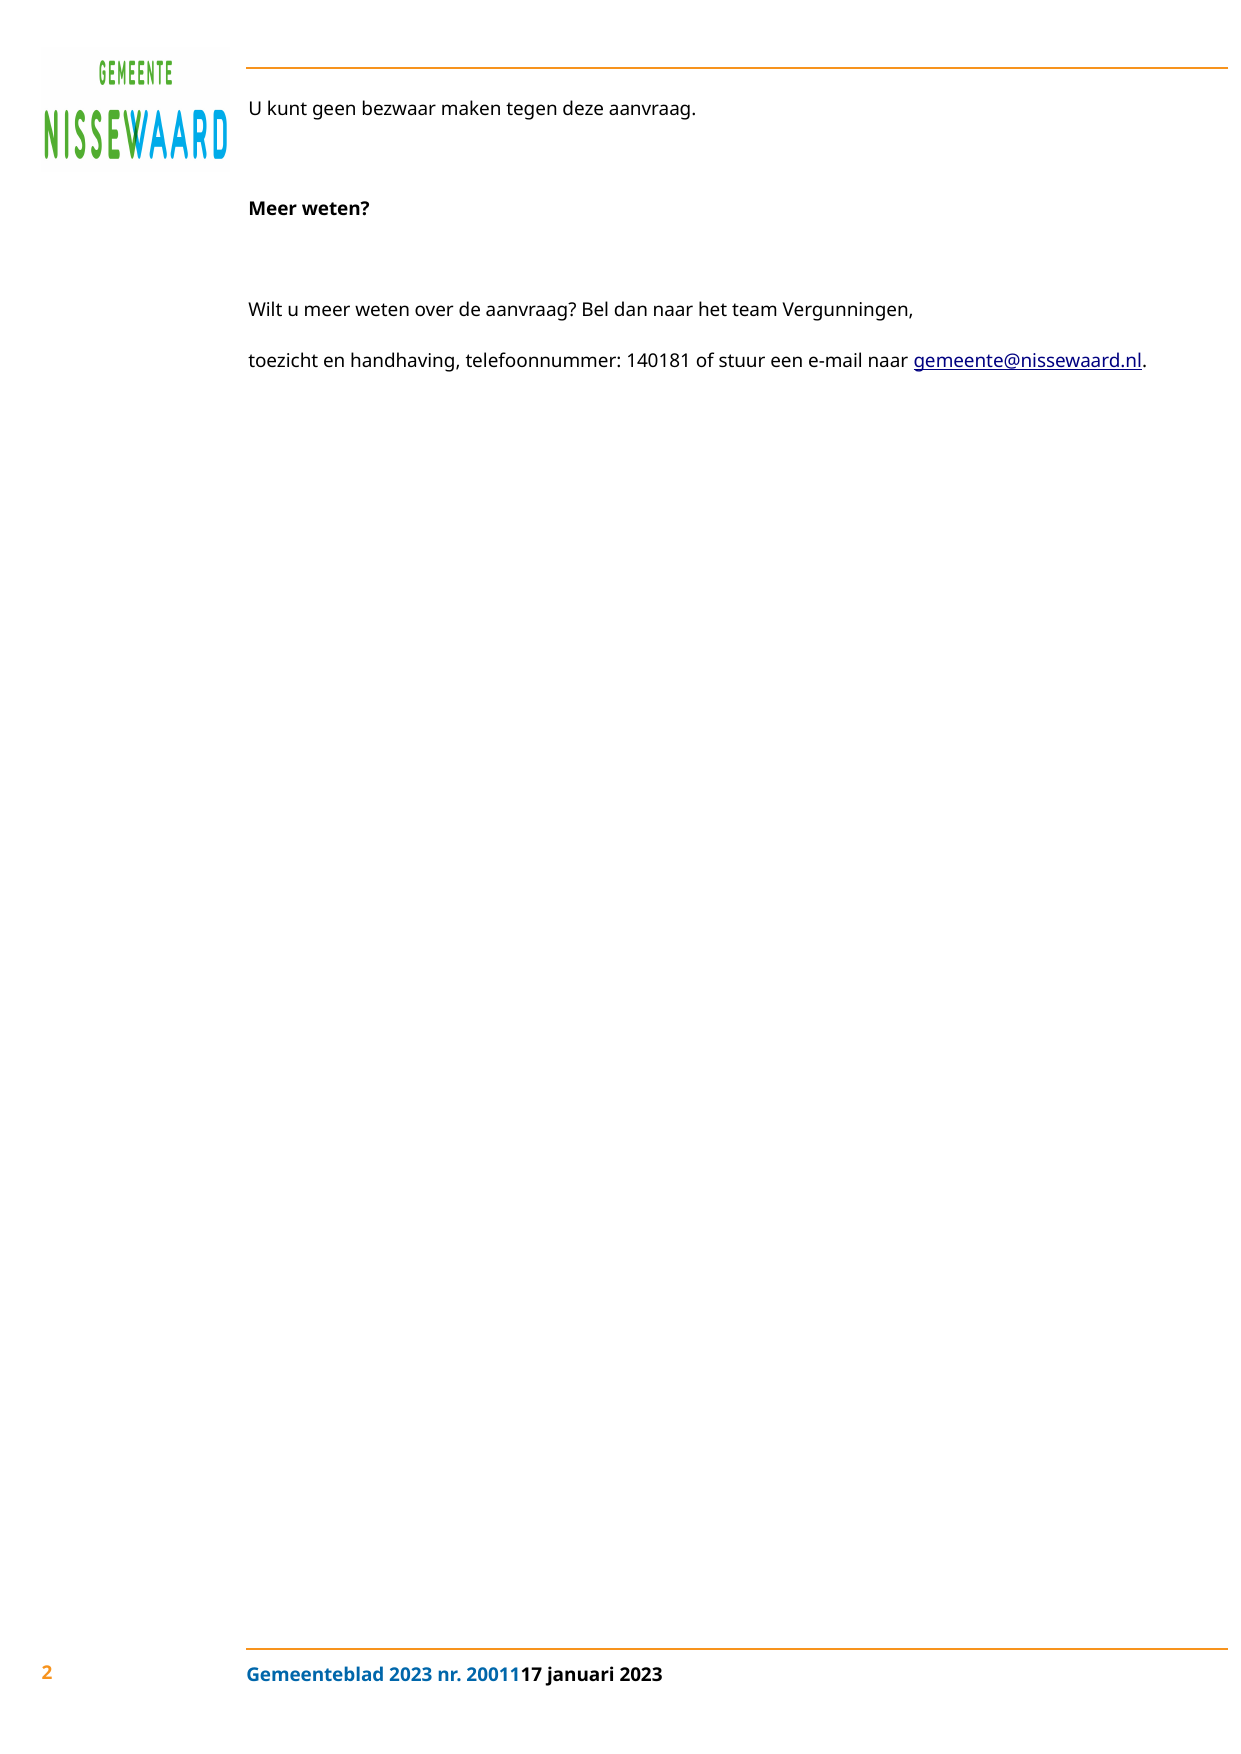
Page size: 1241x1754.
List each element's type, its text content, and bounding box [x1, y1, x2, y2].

text Meer weten? [248, 196, 1152, 221]
text U kunt geen bezwaar maken tegen deze aanvraag. [248, 95, 1152, 121]
text Wilt u meer weten over de aanvraag? Bel dan naar het team Vergunningen, [248, 296, 1152, 322]
text toezicht en handhaving, telefoonnummer: 140181 of stuur een e-mail naar gemeente@nissewaard.nl. [248, 347, 1152, 373]
picture [41, 47, 231, 172]
